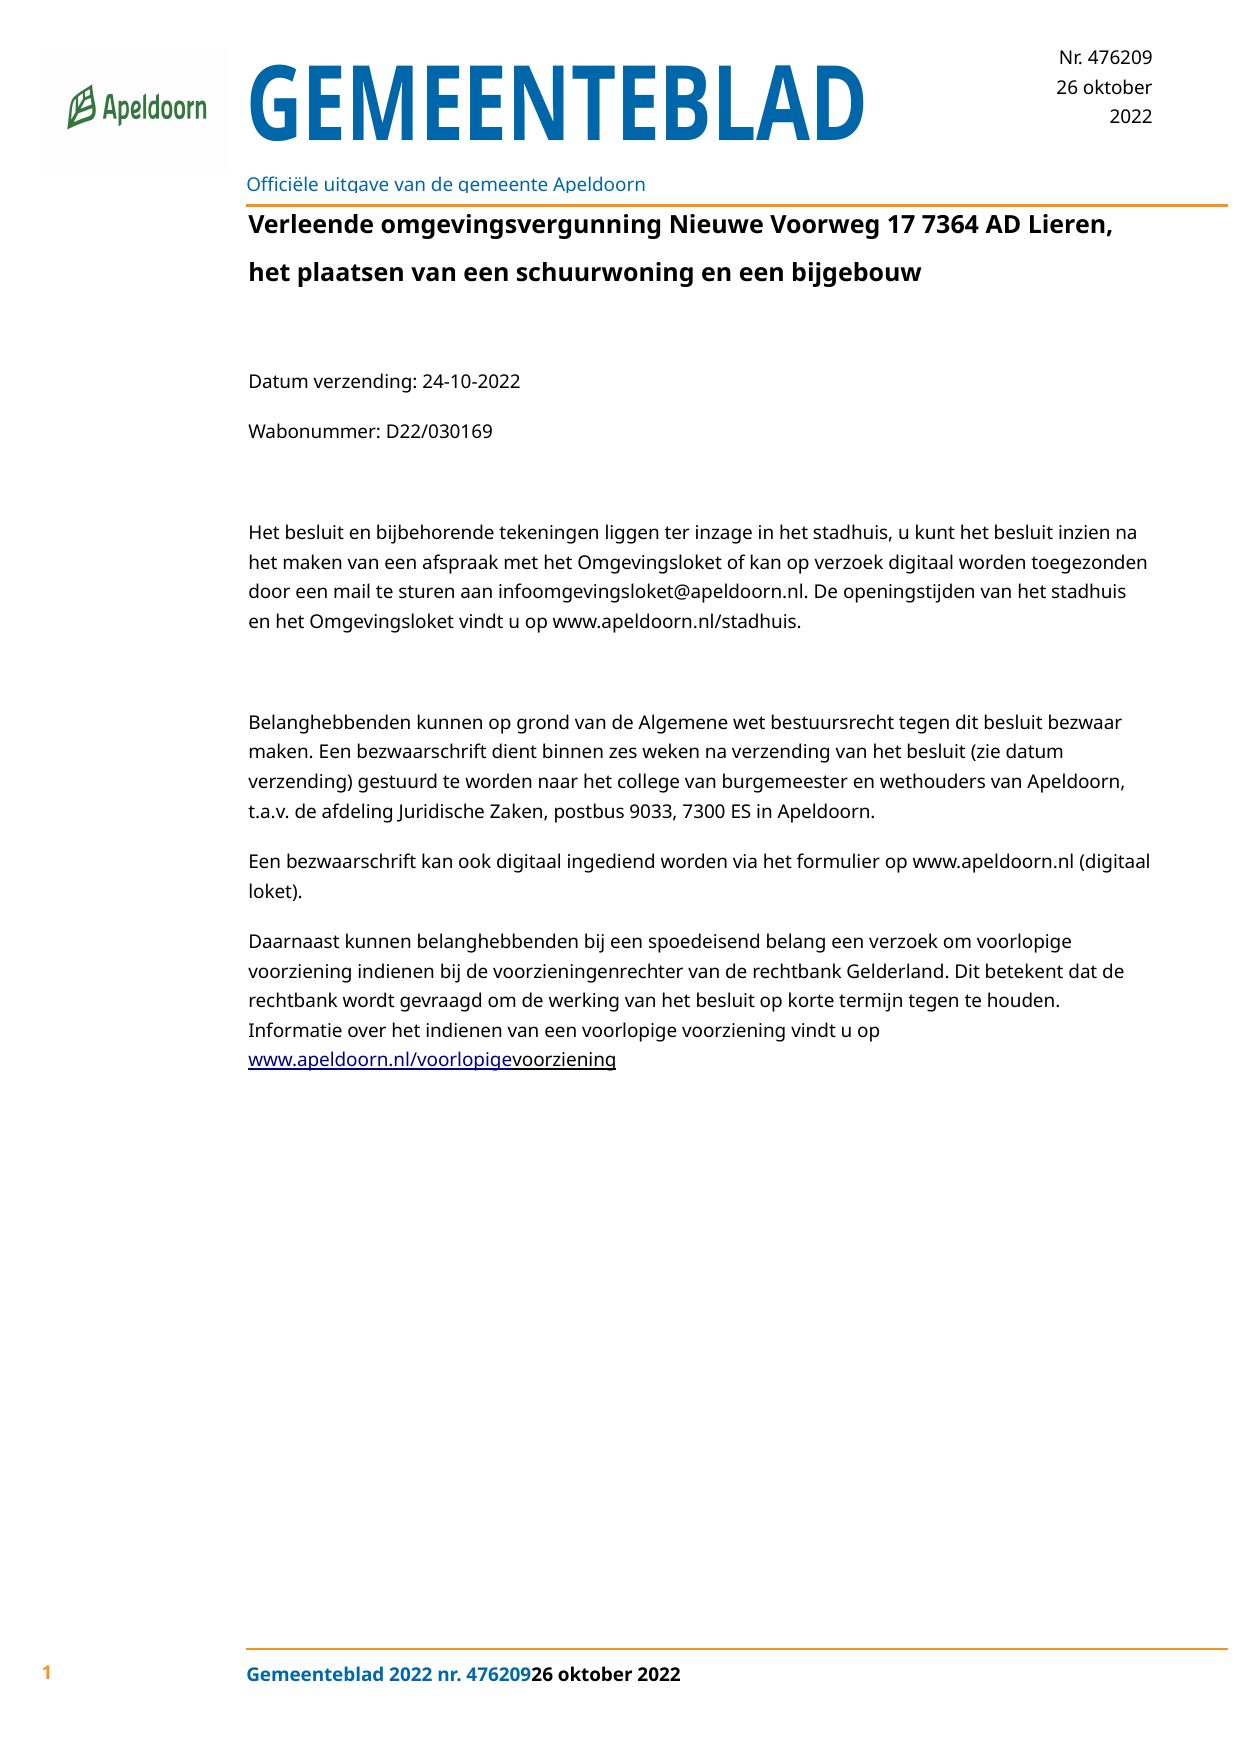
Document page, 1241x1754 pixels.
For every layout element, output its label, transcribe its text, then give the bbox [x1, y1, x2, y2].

text Wabonummer: D22/030169 [248, 419, 1152, 444]
text Belanghebbenden kunnen op grond van de Algemene wet bestuursrecht tegen dit besluit bezwaar maken. Een bezwaarschrift dient binnen zes weken na verzending van het besluit (zie datum verzending) gestuurd te worden naar het college van burgemeester en wethouders van Apeldoorn, t.a.v. de afdeling Juridische Zaken, postbus 9033, 7300 ES in Apeldoorn. [248, 709, 1152, 824]
text Een bezwaarschrift kan ook digitaal ingediend worden via het formulier op www.apeldoorn.nl (digitaal loket). [248, 848, 1152, 904]
text Verleende omgevingsvergunning Nieuwe Voorweg 17 7364 AD Lieren, het plaatsen van een schuurwoning en een bijgebouw [248, 207, 1152, 288]
text Datum verzending: 24-10-2022 [248, 368, 1152, 394]
picture [41, 47, 231, 172]
text Het besluit en bijbehorende tekeningen liggen ter inzage in het stadhuis, u kunt het besluit inzien na het maken van een afspraak met het Omgevingsloket of kan op verzoek digitaal worden toegezonden door een mail te sturen aan infoomgevingsloket@apeldoorn.nl. De openingstijden van het stadhuis en het Omgevingsloket vindt u op www.apeldoorn.nl/stadhuis. [248, 519, 1152, 634]
text Daarnaast kunnen belanghebbenden bij een spoedeisend belang een verzoek om voorlopige voorziening indienen bij de voorzieningenrechter van de rechtbank Gelderland. Dit betekent dat de rechtbank wordt gevraagd om de werking van het besluit op korte termijn tegen te houden. Informatie over het indienen van een voorlopige voorziening vindt u op www.apeldoorn.nl/voorlopigevoorziening [248, 928, 1152, 1072]
